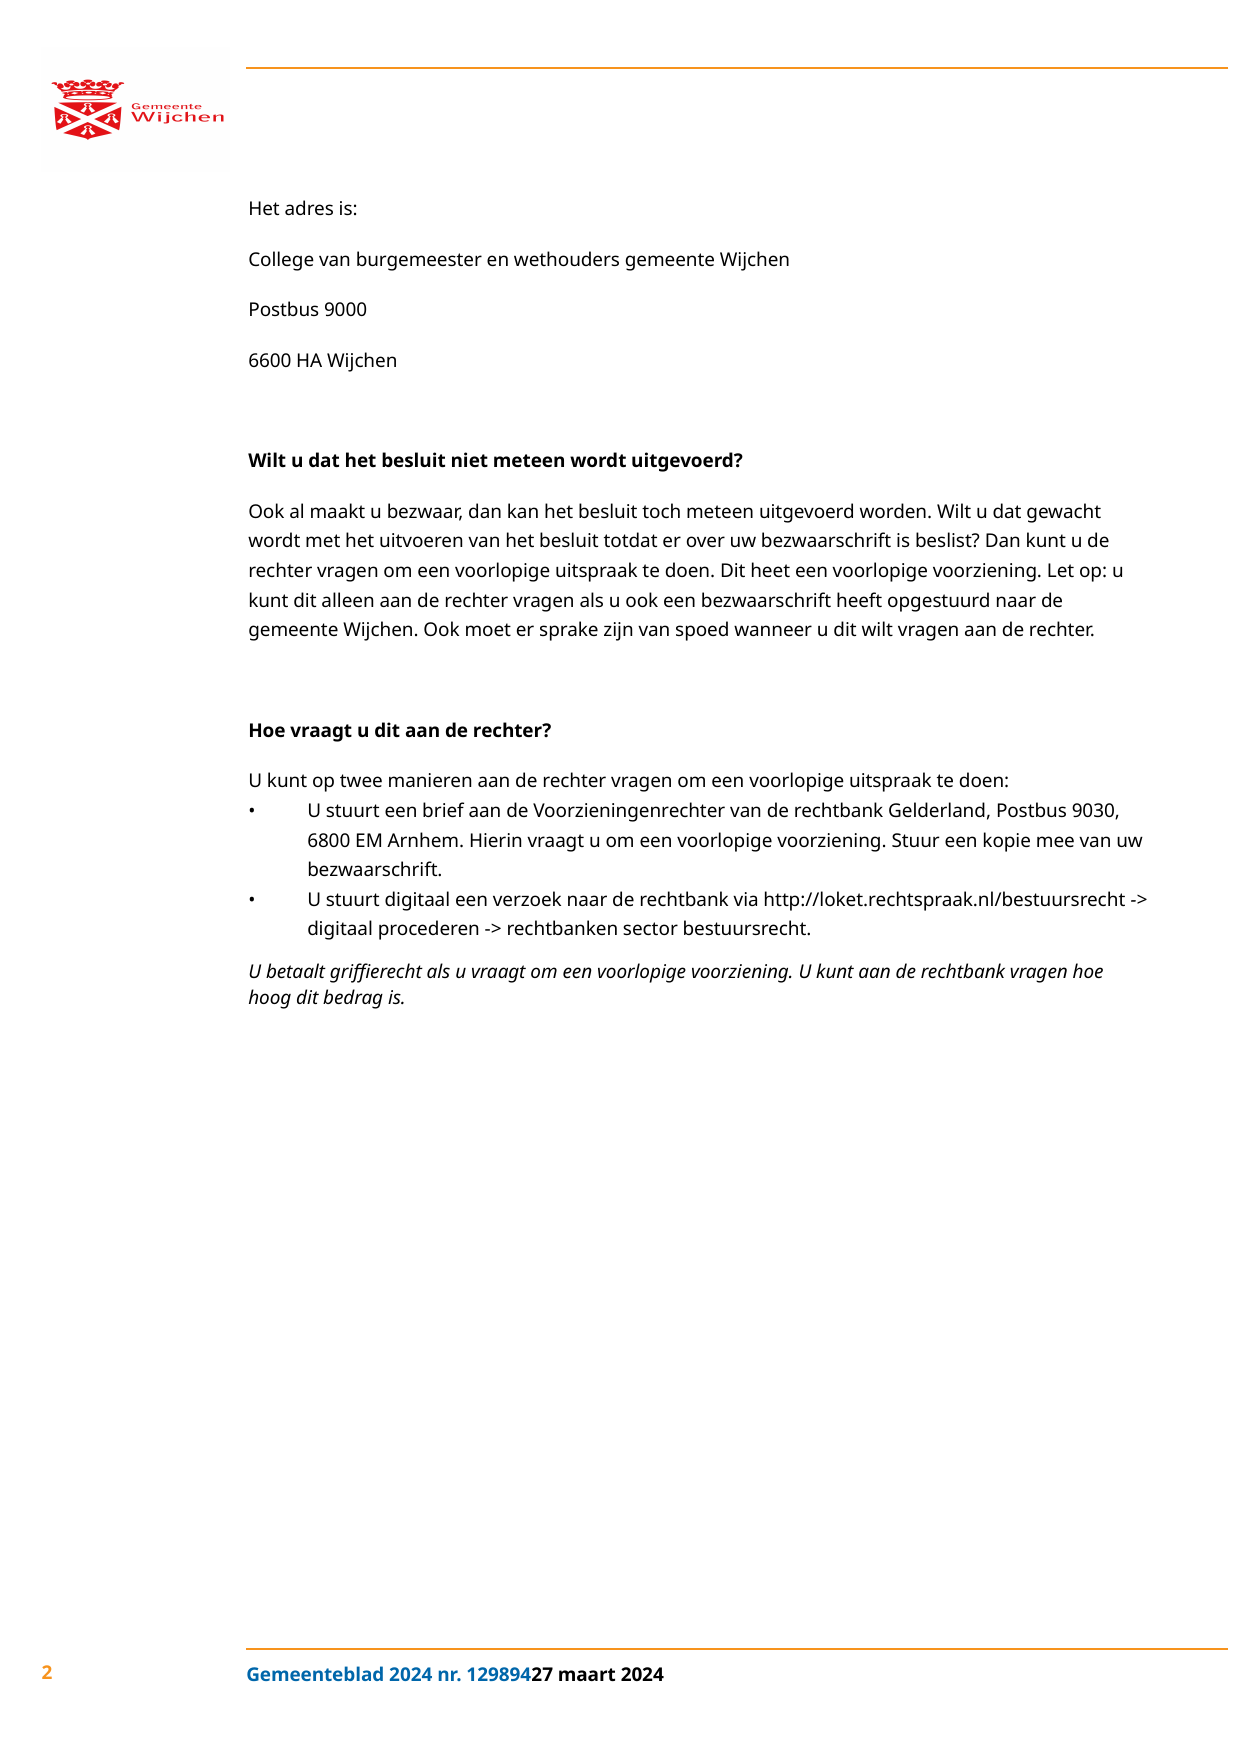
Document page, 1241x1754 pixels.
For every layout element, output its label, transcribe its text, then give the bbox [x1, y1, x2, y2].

text 6600 HA Wijchen [248, 347, 1152, 373]
text U betaalt griffierecht als u vraagt om een voorlopige voorziening. U kunt aan de rechtbank vragen hoe hoog dit bedrag is. [248, 959, 1152, 1010]
text Postbus 9000 [248, 296, 1152, 322]
list U stuurt een brief aan de Voorzieningenrechter van de rechtbank Gelderland, Postbus 9030, 6800 EM Arnhem. Hierin vraagt u om een voorlopige voorziening. Stuur een kopie mee van uw bezwaarschrift. [248, 797, 1152, 882]
text Hoe vraagt u dit aan de rechter? [248, 717, 1152, 743]
text U kunt op twee manieren aan de rechter vragen om een voorlopige uitspraak te doen: [248, 768, 1152, 793]
picture [41, 47, 231, 172]
text Het adres is: [248, 196, 1152, 221]
text College van burgemeester en wethouders gemeente Wijchen [248, 246, 1152, 272]
text Wilt u dat het besluit niet meteen wordt uitgevoerd? [248, 448, 1152, 473]
text Ook al maakt u bezwaar, dan kan het besluit toch meteen uitgevoerd worden. Wilt u dat gewacht wordt met het uitvoeren van het besluit totdat er over uw bezwaarschrift is beslist? Dan kunt u de rechter vragen om een voorlopige uitspraak te doen. Dit heet een voorlopige voorziening. Let op: u kunt dit alleen aan de rechter vragen als u ook een bezwaarschrift heeft opgestuurd naar de gemeente Wijchen. Ook moet er sprake zijn van spoed wanneer u dit wilt vragen aan de rechter. [248, 498, 1152, 642]
list U stuurt digitaal een verzoek naar de rechtbank via http://loket.rechtspraak.nl/bestuursrecht -> digitaal procederen -> rechtbanken sector bestuursrecht. [248, 886, 1152, 941]
